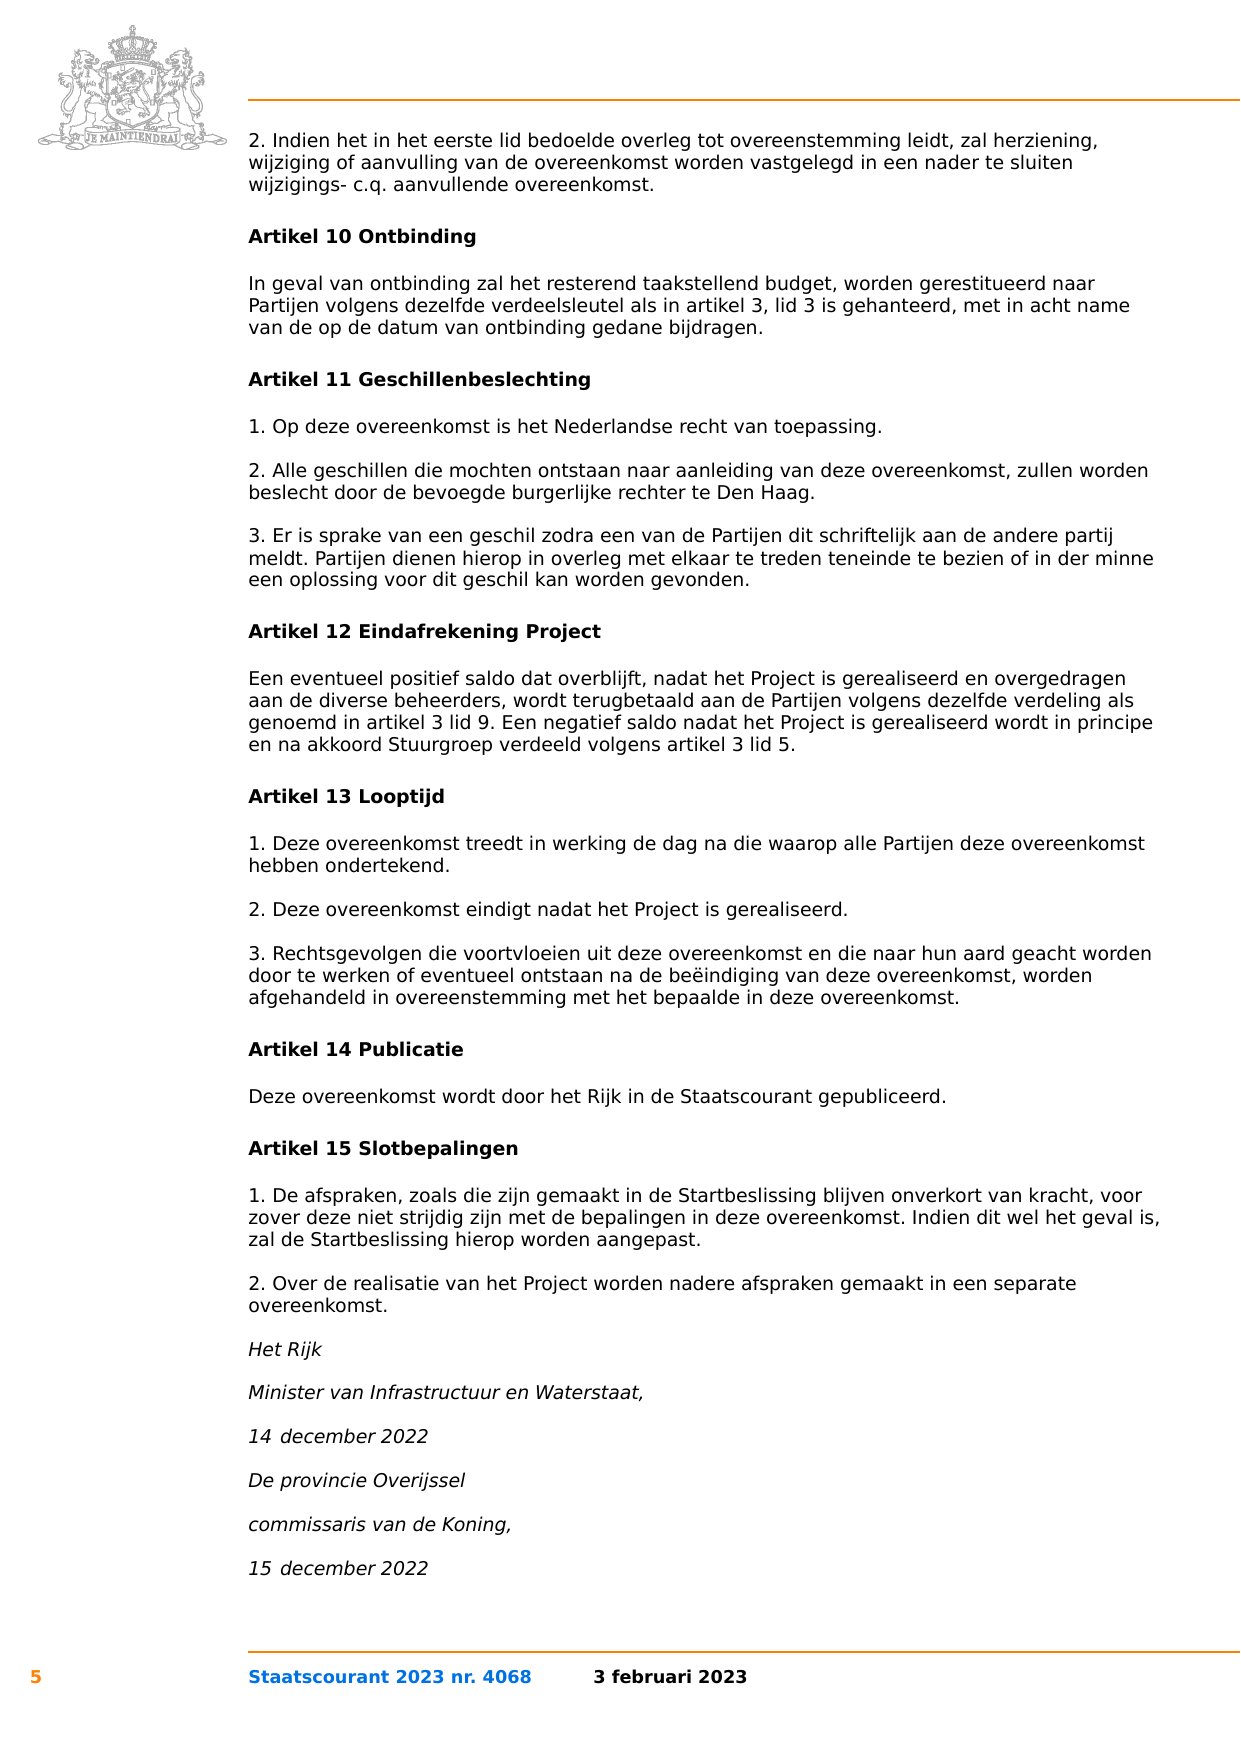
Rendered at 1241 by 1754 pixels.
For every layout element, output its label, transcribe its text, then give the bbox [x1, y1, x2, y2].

subtitle Artikel 10 Ontbinding [248, 226, 1163, 248]
text 15 december 2022 [248, 1558, 1163, 1580]
text 2. Over de realisatie van het Project worden nadere afspraken gemaakt in een separate overeenkomst. [248, 1273, 1163, 1317]
text 2. Indien het in het eerste lid bedoelde overleg tot overeenstemming leidt, zal herziening, wijziging of aanvulling van de overeenkomst worden vastgelegd in een nader te sluiten wijzigings- c.q. aanvullende overeenkomst. [248, 130, 1163, 196]
text 3. Rechtsgevolgen die voortvloeien uit deze overeenkomst en die naar hun aard geacht worden door te werken of eventueel ontstaan na de beëindiging van deze overeenkomst, worden afgehandeld in overeenstemming met het bepaalde in deze overeenkomst. [248, 943, 1163, 1009]
text Het Rijk [248, 1338, 1163, 1360]
text 14 december 2022 [248, 1426, 1163, 1448]
picture [38, 25, 227, 150]
subtitle Artikel 12 Eindafrekening Project [248, 621, 1163, 643]
text De provincie Overijssel [248, 1470, 1163, 1492]
text In geval van ontbinding zal het resterend taakstellend budget, worden gerestitueerd naar Partijen volgens dezelfde verdeelsleutel als in artikel 3, lid 3 is gehanteerd, met in acht name van de op de datum van ontbinding gedane bijdragen. [248, 273, 1163, 339]
subtitle Artikel 11 Geschillenbeslechting [248, 369, 1163, 391]
text 1. Deze overeenkomst treedt in werking de dag na die waarop alle Partijen deze overeenkomst hebben ondertekend. [248, 833, 1163, 877]
text commissaris van de Koning, [248, 1514, 1163, 1536]
text 3. Er is sprake van een geschil zodra een van de Partijen dit schriftelijk aan de andere partij meldt. Partijen dienen hierop in overleg met elkaar te treden teneinde te bezien of in der minne een oplossing voor dit geschil kan worden gevonden. [248, 525, 1163, 591]
text 1. Op deze overeenkomst is het Nederlandse recht van toepassing. [248, 416, 1163, 438]
text Deze overeenkomst wordt door het Rijk in de Staatscourant gepubliceerd. [248, 1086, 1163, 1108]
text Een eventueel positief saldo dat overblijft, nadat het Project is gerealiseerd en overgedragen aan de diverse beheerders, wordt terugbetaald aan de Partijen volgens dezelfde verdeling als genoemd in artikel 3 lid 9. Een negatief saldo nadat het Project is gerealiseerd wordt in principe en na akkoord Stuurgroep verdeeld volgens artikel 3 lid 5. [248, 668, 1163, 756]
text 1. De afspraken, zoals die zijn gemaakt in de Startbeslissing blijven onverkort van kracht, voor zover deze niet strijdig zijn met de bepalingen in deze overeenkomst. Indien dit wel het geval is, zal de Startbeslissing hierop worden aangepast. [248, 1185, 1163, 1251]
text 2. Deze overeenkomst eindigt nadat het Project is gerealiseerd. [248, 899, 1163, 921]
subtitle Artikel 13 Looptijd [248, 786, 1163, 808]
subtitle Artikel 14 Publicatie [248, 1039, 1163, 1061]
subtitle Artikel 15 Slotbepalingen [248, 1138, 1163, 1160]
text Minister van Infrastructuur en Waterstaat, [248, 1382, 1163, 1404]
text 2. Alle geschillen die mochten ontstaan naar aanleiding van deze overeenkomst, zullen worden beslecht door de bevoegde burgerlijke rechter te Den Haag. [248, 459, 1163, 503]
